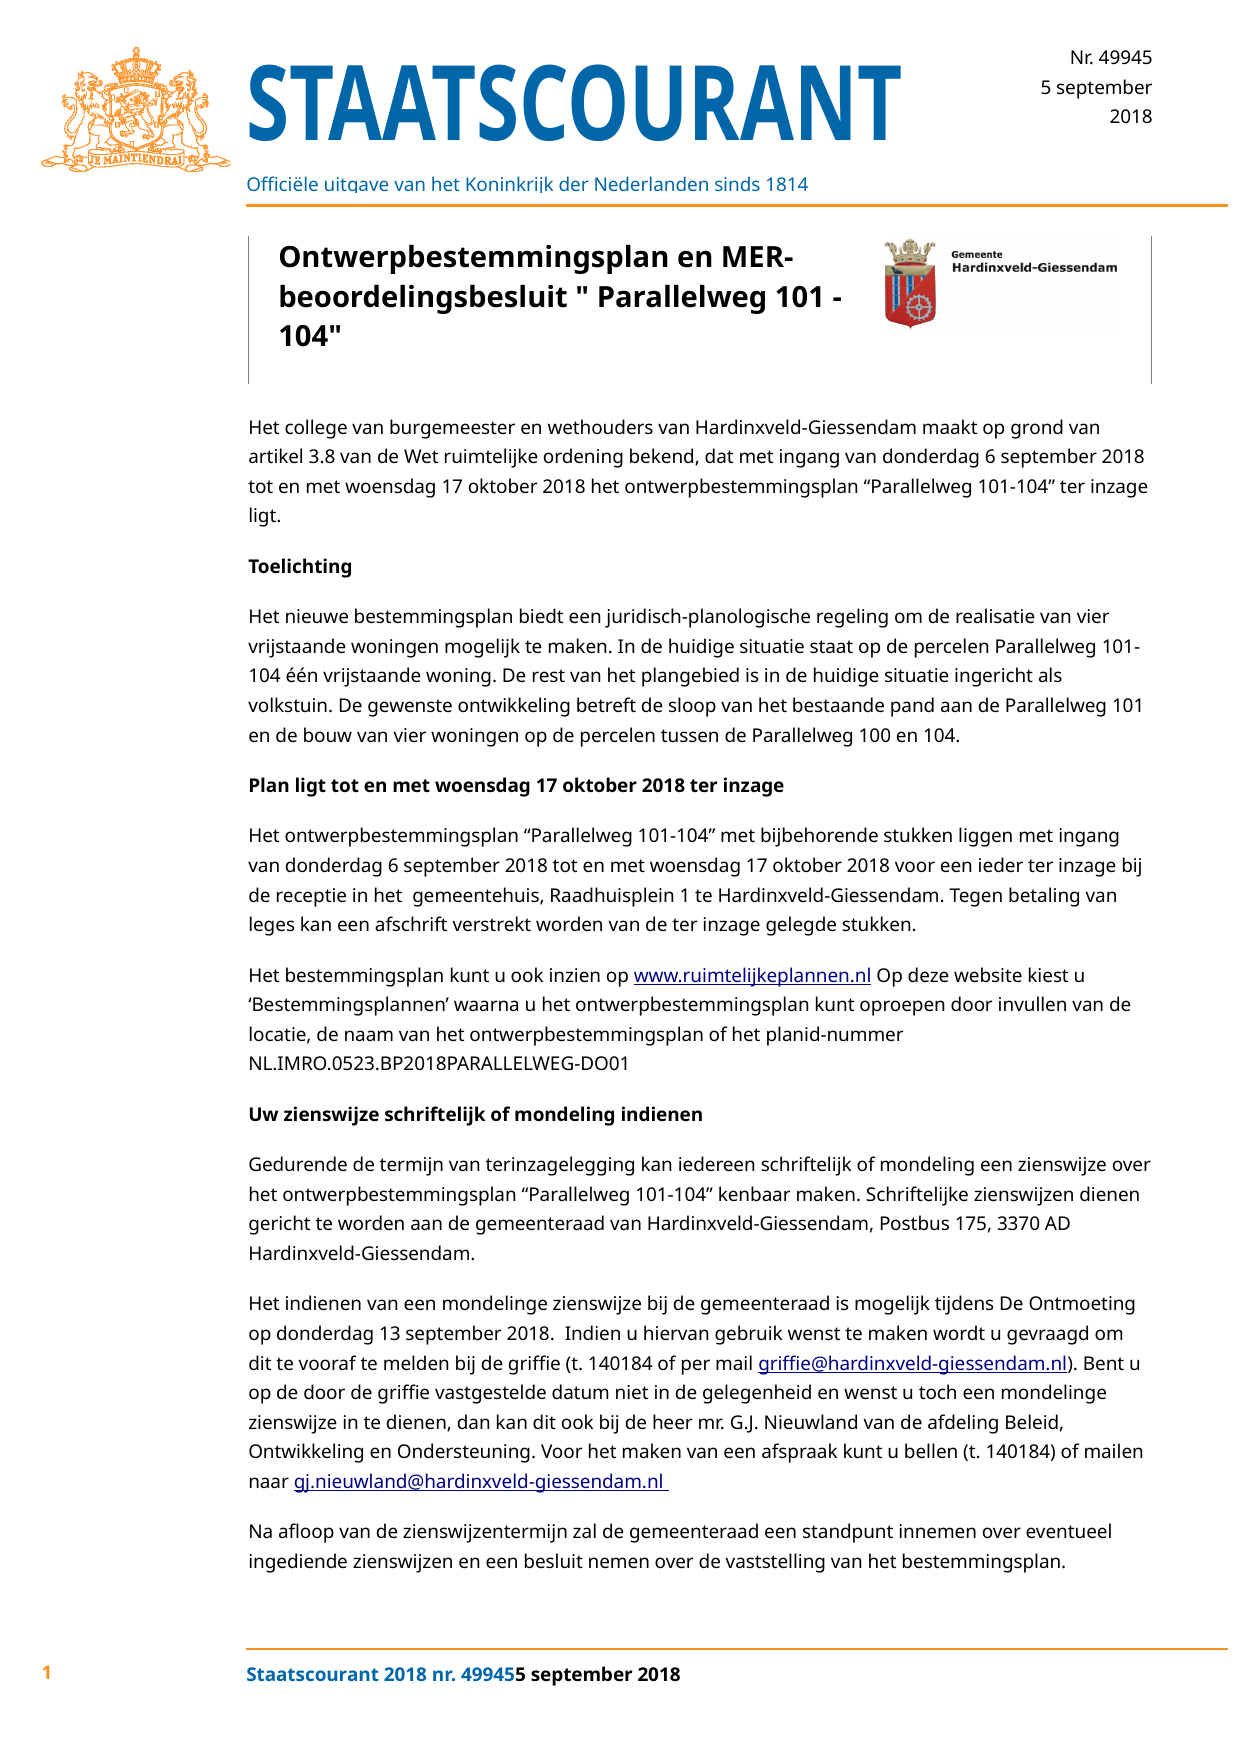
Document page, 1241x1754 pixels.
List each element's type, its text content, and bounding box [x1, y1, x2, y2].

text Het ontwerpbestemmingsplan “Parallelweg 101-104” met bijbehorende stukken liggen met ingang van donderdag 6 september 2018 tot en met woensdag 17 oktober 2018 voor een ieder ter inzage bij de receptie in het gemeentehuis, Raadhuisplein 1 te Hardinxveld-Giessendam. Tegen betaling van leges kan een afschrift verstrekt worden van de ter inzage gelegde stukken. [248, 823, 1152, 937]
text Plan ligt tot en met woensdag 17 oktober 2018 ter inzage [248, 772, 1152, 798]
text Toelichting [248, 553, 1152, 579]
text Het nieuwe bestemmingsplan biedt een juridisch-planologische regeling om de realisatie van vier vrijstaande woningen mogelijk te maken. In de huidige situatie staat op de percelen Parallelweg 101-104 één vrijstaande woning. De rest van het plangebied is in de huidige situatie ingericht als volkstuin. De gewenste ontwikkeling betreft de sloop van het bestaande pand aan de Parallelweg 101 en de bouw van vier woningen op de percelen tussen de Parallelweg 100 en 104. [248, 603, 1152, 748]
text Het indienen van een mondelinge zienswijze bij de gemeenteraad is mogelijk tijdens De Ontmoeting op donderdag 13 september 2018. Indien u hiervan gebruik wenst te maken wordt u gevraagd om dit te vooraf te melden bij de griffie (t. 140184 of per mail griffie@hardinxveld-giessendam.nl). Bent u op de door de griffie vastgestelde datum niet in de gelegenheid en wenst u toch een mondelinge zienswijze in te dienen, dan kan dit ook bij de heer mr. G.J. Nieuwland van de afdeling Beleid, Ontwikkeling en Ondersteuning. Voor het maken van een afspraak kunt u bellen (t. 140184) of mailen naar gj.nieuwland@hardinxveld-giessendam.nl [248, 1291, 1152, 1494]
picture [882, 236, 1119, 331]
text Uw zienswijze schriftelijk of mondeling indienen [248, 1101, 1152, 1127]
text Het college van burgemeester en wethouders van Hardinxveld-Giessendam maakt op grond van artikel 3.8 van de Wet ruimtelijke ordening bekend, dat met ingang van donderdag 6 september 2018 tot en met woensdag 17 oktober 2018 het ontwerpbestemmingsplan “Parallelweg 101-104” ter inzage ligt. [248, 414, 1152, 528]
picture [41, 47, 231, 172]
text Het bestemmingsplan kunt u ook inzien op www.ruimtelijkeplannen.nl Op deze website kiest u ‘Bestemmingsplannen’ waarna u het ontwerpbestemmingsplan kunt oproepen door invullen van de locatie, de naam van het ontwerpbestemmingsplan of het planid-nummer NL.IMRO.0523.BP2018PARALLELWEG-DO01 [248, 962, 1152, 1076]
text Gedurende de termijn van terinzagelegging kan iedereen schriftelijk of mondeling een zienswijze over het ontwerpbestemmingsplan “Parallelweg 101-104” kenbaar maken. Schriftelijke zienswijzen dienen gericht te worden aan de gemeenteraad van Hardinxveld-Giessendam, Postbus 175, 3370 AD Hardinxveld-Giessendam. [248, 1151, 1152, 1266]
text Na afloop van de zienswijzentermijn zal de gemeenteraad een standpunt innemen over eventueel ingediende zienswijzen en een besluit nemen over de vaststelling van het bestemmingsplan. [248, 1518, 1152, 1574]
table_header Ontwerpbestemmingsplan en MER-beoordelingsbesluit " Parallelweg 101 - 104" [249, 236, 850, 384]
table_header [850, 236, 1151, 384]
